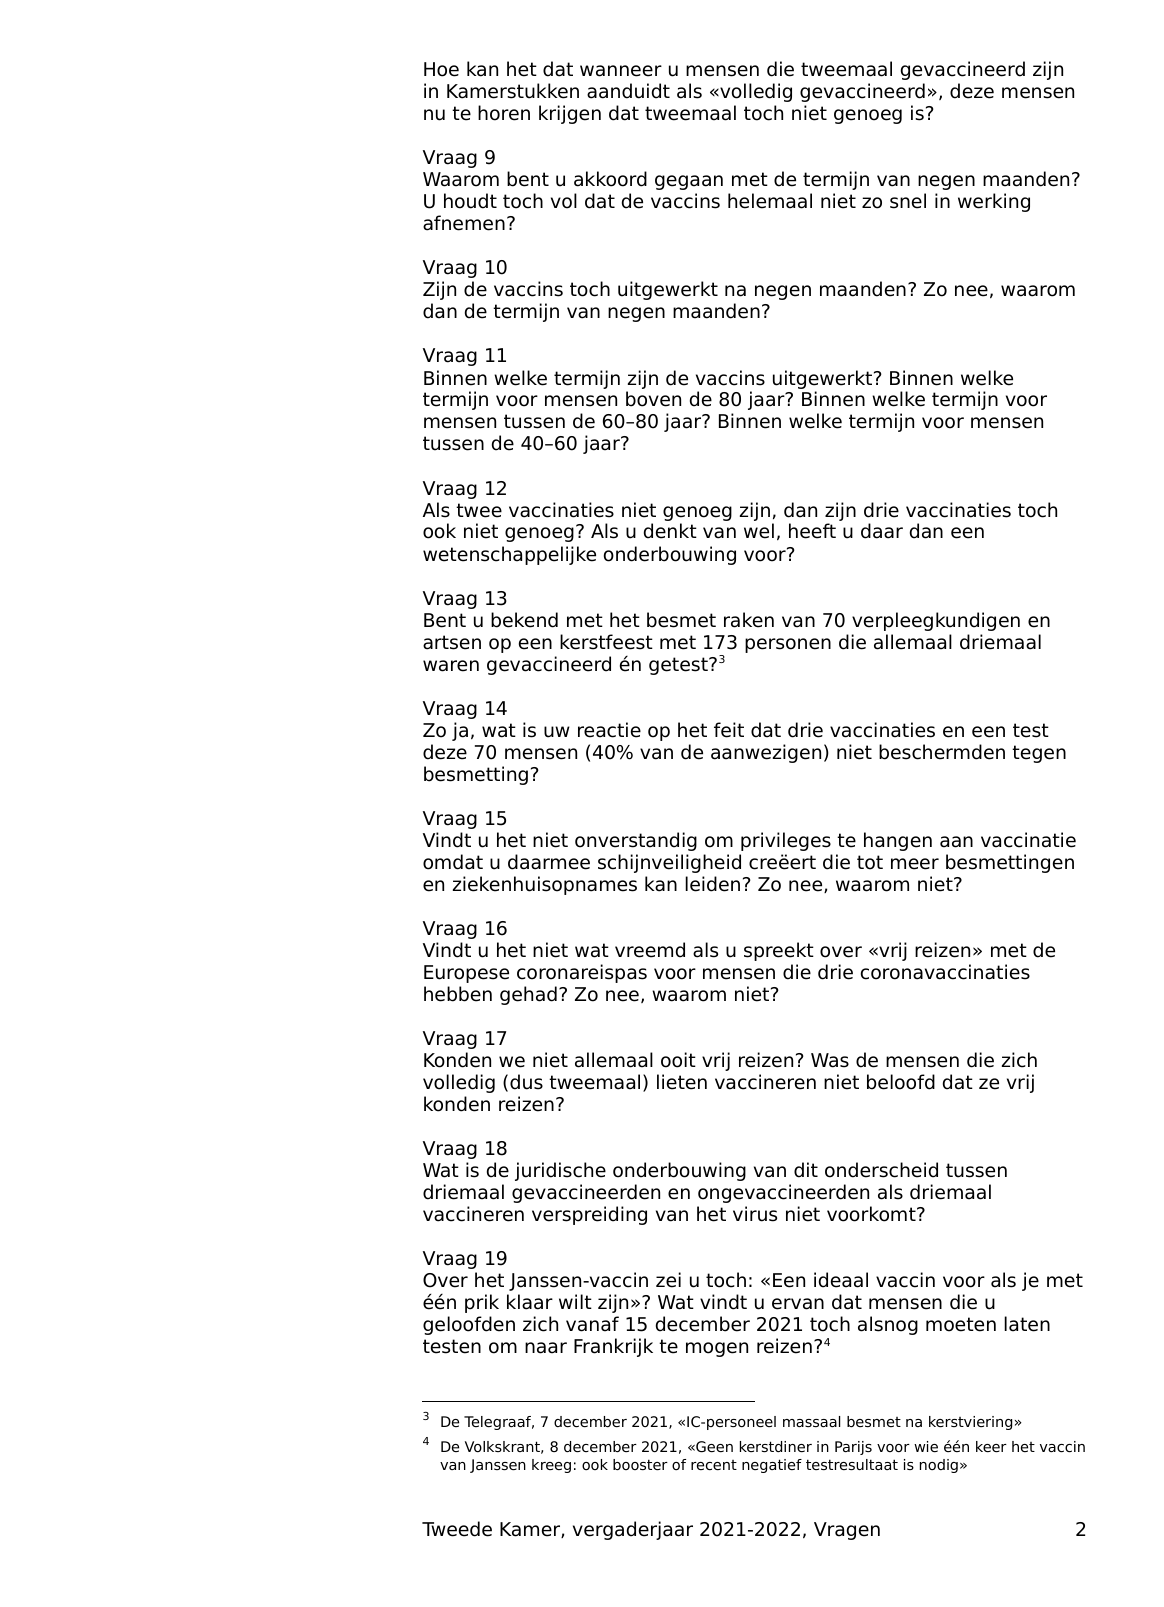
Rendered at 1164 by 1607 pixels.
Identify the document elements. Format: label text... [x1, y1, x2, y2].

text Vraag 16 [422, 918, 1087, 940]
text Vraag 13 [422, 588, 1087, 609]
text Hoe kan het dat wanneer u mensen die tweemaal gevaccineerd zijn in Kamerstukken aanduidt als «volledig gevaccineerd», deze mensen nu te horen krijgen dat tweemaal toch niet genoeg is? [422, 59, 1087, 125]
text Konden we niet allemaal ooit vrij reizen? Was de mensen die zich volledig (dus tweemaal) lieten vaccineren niet beloofd dat ze vrij konden reizen? [422, 1050, 1087, 1116]
text Binnen welke termijn zijn de vaccins uitgewerkt? Binnen welke termijn voor mensen boven de 80 jaar? Binnen welke termijn voor mensen tussen de 60–80 jaar? Binnen welke termijn voor mensen tussen de 40–60 jaar? [422, 367, 1087, 455]
text Vraag 18 [422, 1138, 1087, 1160]
text Als twee vaccinaties niet genoeg zijn, dan zijn drie vaccinaties toch ook niet genoeg? Als u denkt van wel, heeft u daar dan een wetenschappelijke onderbouwing voor? [422, 499, 1087, 565]
text Vraag 11 [422, 345, 1087, 367]
text Over het Janssen-vaccin zei u toch: «Een ideaal vaccin voor als je met één prik klaar wilt zijn»? Wat vindt u ervan dat mensen die u geloofden zich vanaf 15 december 2021 toch alsnog moeten laten testen om naar Frankrijk te mogen reizen? [422, 1270, 1087, 1358]
text Waarom bent u akkoord gegaan met de termijn van negen maanden? U houdt toch vol dat de vaccins helemaal niet zo snel in werking afnemen? [422, 169, 1087, 235]
text Vraag 10 [422, 257, 1087, 279]
text Vraag 15 [422, 808, 1087, 830]
text Vindt u het niet wat vreemd als u spreekt over «vrij reizen» met de Europese coronareispas voor mensen die drie coronavaccinaties hebben gehad? Zo nee, waarom niet? [422, 940, 1087, 1006]
text Vraag 12 [422, 477, 1087, 499]
text De Telegraaf, 7 december 2021, «IC-personeel massaal besmet na kerstviering» [422, 1410, 1087, 1432]
text Vraag 14 [422, 698, 1087, 720]
text Vraag 19 [422, 1248, 1087, 1270]
text De Volkskrant, 8 december 2021, «Geen kerstdiner in Parijs voor wie één keer het vaccin van Janssen kreeg: ook booster of recent negatief testresultaat is nodig» [422, 1435, 1087, 1474]
text Zo ja, wat is uw reactie op het feit dat drie vaccinaties en een test deze 70 mensen (40% van de aanwezigen) niet beschermden tegen besmetting? [422, 720, 1087, 786]
text Vraag 9 [422, 147, 1087, 169]
text Vindt u het niet onverstandig om privileges te hangen aan vaccinatie omdat u daarmee schijnveiligheid creëert die tot meer besmettingen en ziekenhuisopnames kan leiden? Zo nee, waarom niet? [422, 830, 1087, 896]
text Bent u bekend met het besmet raken van 70 verpleegkundigen en artsen op een kerstfeest met 173 personen die allemaal driemaal waren gevaccineerd én getest? [422, 609, 1087, 676]
text Zijn de vaccins toch uitgewerkt na negen maanden? Zo nee, waarom dan de termijn van negen maanden? [422, 279, 1087, 323]
text Wat is de juridische onderbouwing van dit onderscheid tussen driemaal gevaccineerden en ongevaccineerden als driemaal vaccineren verspreiding van het virus niet voorkomt? [422, 1160, 1087, 1226]
text Vraag 17 [422, 1028, 1087, 1050]
